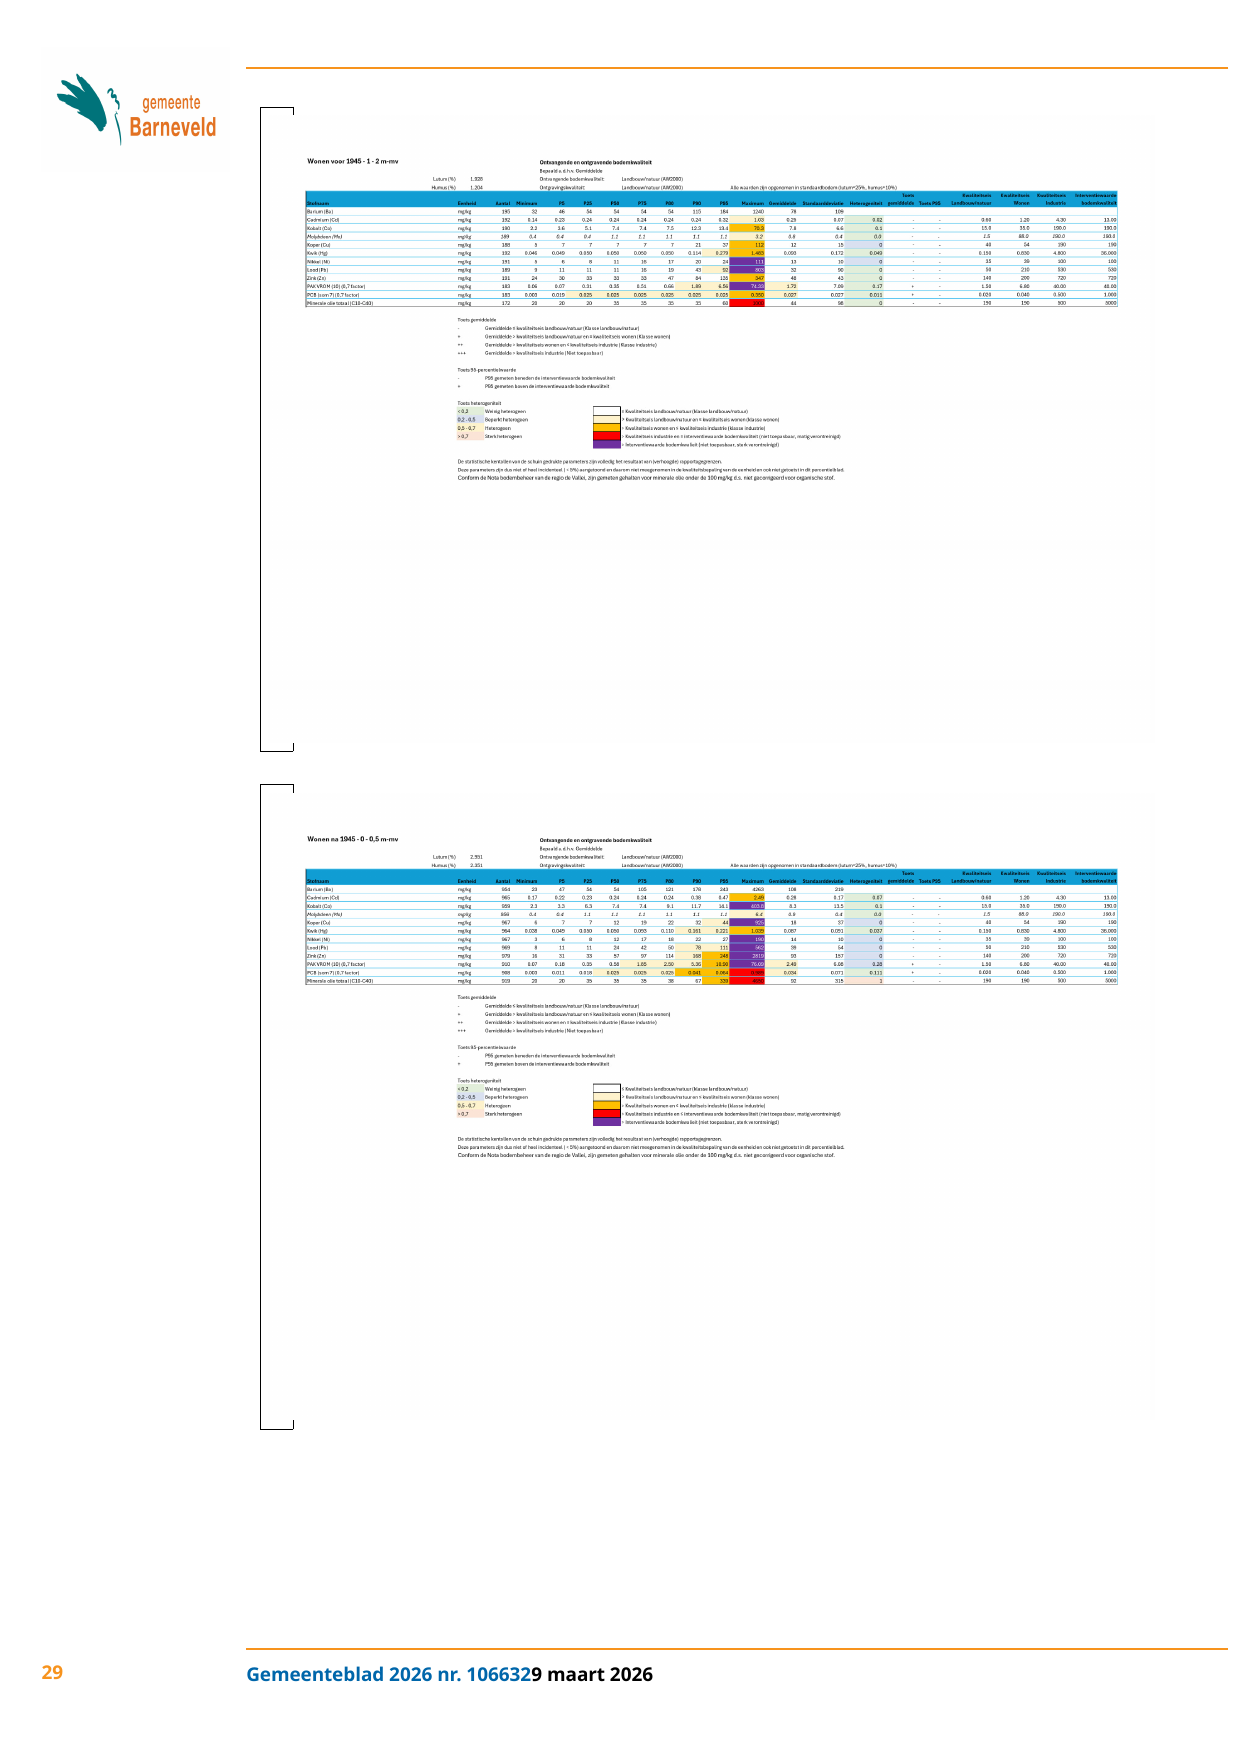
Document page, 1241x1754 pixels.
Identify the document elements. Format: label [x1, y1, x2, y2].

picture [268, 793, 1155, 1420]
picture [41, 47, 231, 172]
picture [268, 115, 1155, 743]
